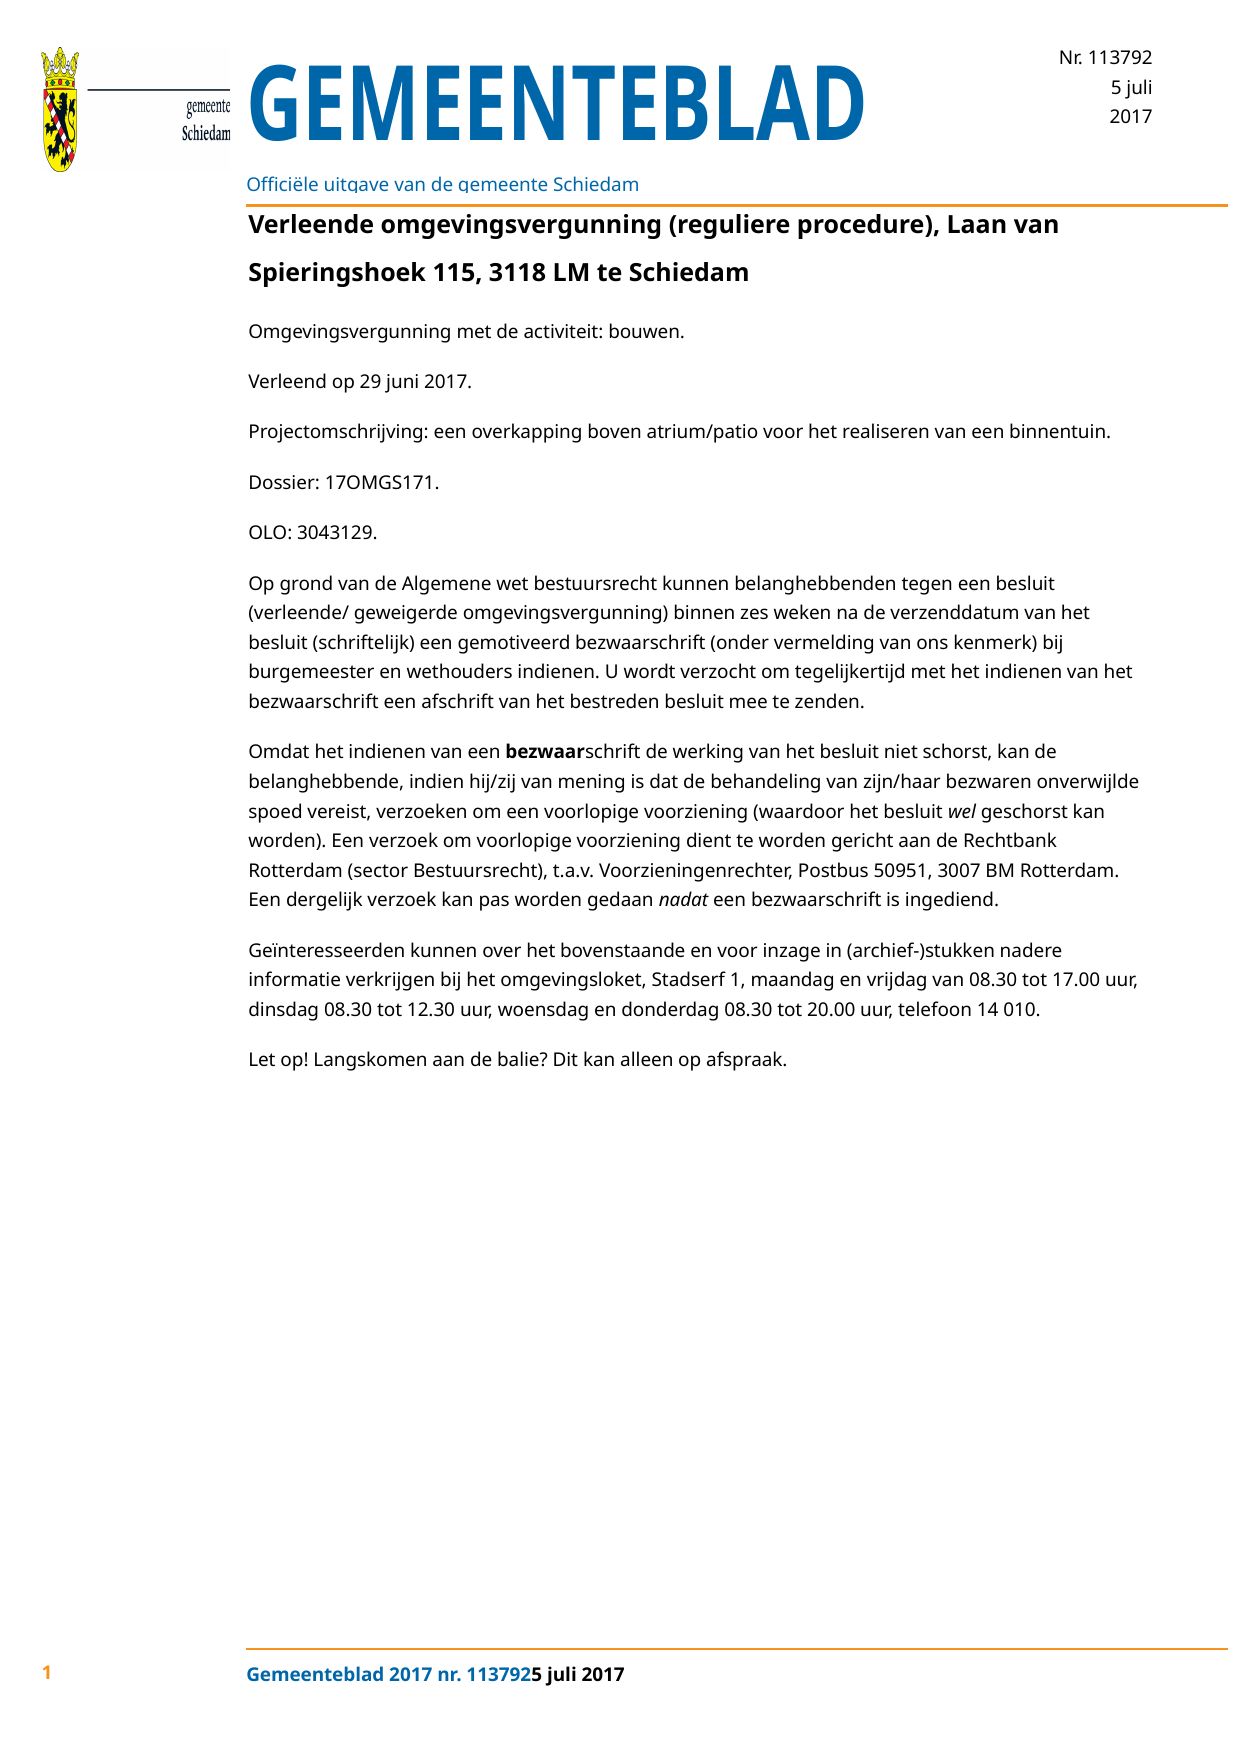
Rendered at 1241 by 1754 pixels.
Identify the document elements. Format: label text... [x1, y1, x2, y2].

text Geïnteresseerden kunnen over het bovenstaande en voor inzage in (archief-)stukken nadere informatie verkrijgen bij het omgevingsloket, Stadserf 1, maandag en vrijdag van 08.30 tot 17.00 uur, dinsdag 08.30 tot 12.30 uur, woensdag en donderdag 08.30 tot 20.00 uur, telefoon 14 010. [248, 937, 1152, 1022]
text Omdat het indienen van een bezwaarschrift de werking van het besluit niet schorst, kan de belanghebbende, indien hij/zij van mening is dat de behandeling van zijn/haar bezwaren onverwijlde spoed vereist, verzoeken om een voorlopige voorziening (waardoor het besluit wel geschorst kan worden). Een verzoek om voorlopige voorziening dient te worden gericht aan de Rechtbank Rotterdam (sector Bestuursrecht), t.a.v. Voorzieningenrechter, Postbus 50951, 3007 BM Rotterdam. Een dergelijk verzoek kan pas worden gedaan nadat een bezwaarschrift is ingediend. [248, 739, 1152, 912]
text Projectomschrijving: een overkapping boven atrium/patio voor het realiseren van een binnentuin. [248, 419, 1152, 444]
text Op grond van de Algemene wet bestuursrecht kunnen belanghebbenden tegen een besluit (verleende/ geweigerde omgevingsvergunning) binnen zes weken na de verzenddatum van het besluit (schriftelijk) een gemotiveerd bezwaarschrift (onder vermelding van ons kenmerk) bij burgemeester en wethouders indienen. U wordt verzocht om tegelijkertijd met het indienen van het bezwaarschrift een afschrift van het bestreden besluit mee te zenden. [248, 570, 1152, 714]
text Dossier: 17OMGS171. [248, 469, 1152, 495]
text Verleende omgevingsvergunning (reguliere procedure), Laan van Spieringshoek 115, 3118 LM te Schiedam [248, 207, 1152, 288]
text Omgevingsvergunning met de activiteit: bouwen. [248, 318, 1152, 344]
text Let op! Langskomen aan de balie? Dit kan alleen op afspraak. [248, 1047, 1152, 1072]
picture [41, 47, 231, 172]
text Verleend op 29 juni 2017. [248, 368, 1152, 394]
text OLO: 3043129. [248, 519, 1152, 545]
